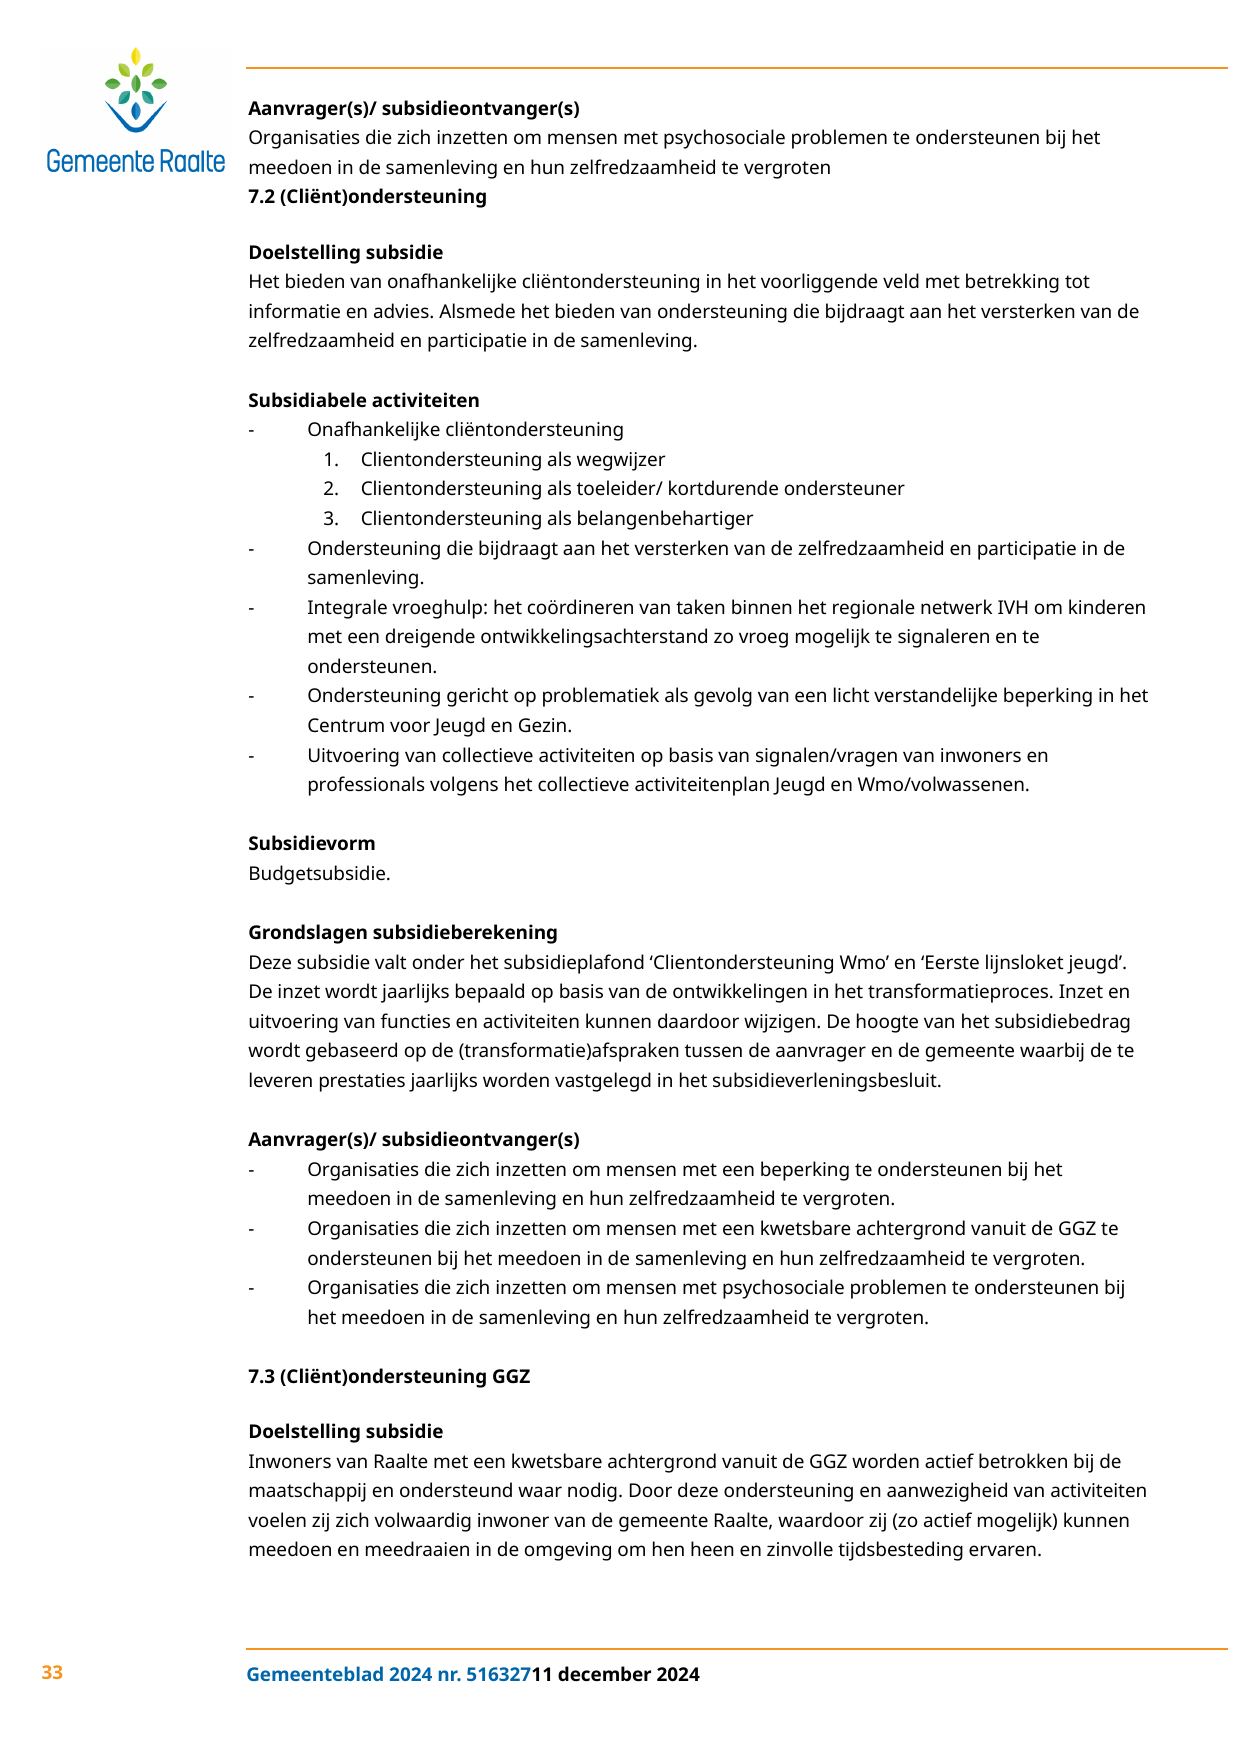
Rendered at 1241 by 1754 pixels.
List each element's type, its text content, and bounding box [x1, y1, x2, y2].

picture [41, 47, 231, 172]
text Inwoners van Raalte met een kwetsbare achtergrond vanuit de GGZ worden actief betrokken bij de maatschappij en ondersteund waar nodig. Door deze ondersteuning en aanwezigheid van activiteiten voelen zij zich volwaardig inwoner van de gemeente Raalte, waardoor zij (zo actief mogelijk) kunnen meedoen en meedraaien in de omgeving om hen heen en zinvolle tijdsbesteding ervaren. [248, 1448, 1152, 1562]
list Clientondersteuning als belangenbehartiger [323, 505, 1152, 531]
text 7.2 (Cliënt)ondersteuning [248, 183, 1152, 209]
list Organisaties die zich inzetten om mensen met een beperking te ondersteunen bij het meedoen in de samenleving en hun zelfredzaamheid te vergroten. [248, 1156, 1152, 1211]
text Het bieden van onafhankelijke cliëntondersteuning in het voorliggende veld met betrekking tot informatie en advies. Alsmede het bieden van ondersteuning die bijdraagt aan het versterken van de zelfredzaamheid en participatie in de samenleving. [248, 268, 1152, 353]
text Grondslagen subsidieberekening [248, 919, 1152, 945]
text Subsidievorm [248, 831, 1152, 856]
text Aanvrager(s)/ subsidieontvanger(s) [248, 95, 1152, 121]
list Clientondersteuning als toeleider/ kortdurende ondersteuner [323, 476, 1152, 501]
list Integrale vroeghulp: het coördineren van taken binnen het regionale netwerk IVH om kinderen met een dreigende ontwikkelingsachterstand zo vroeg mogelijk te signaleren en te ondersteunen. [248, 594, 1152, 679]
list Ondersteuning gericht op problematiek als gevolg van een licht verstandelijke beperking in het Centrum voor Jeugd en Gezin. [248, 683, 1152, 738]
text Deze subsidie valt onder het subsidieplafond ‘Clientondersteuning Wmo’ en ‘Eerste lijnsloket jeugd’. De inzet wordt jaarlijks bepaald op basis van de ontwikkelingen in het transformatieproces. Inzet en uitvoering van functies en activiteiten kunnen daardoor wijzigen. De hoogte van het subsidiebedrag wordt gebaseerd op de (transformatie)afspraken tussen de aanvrager en de gemeente waarbij de te leveren prestaties jaarlijks worden vastgelegd in het subsidieverleningsbesluit. [248, 949, 1152, 1093]
text Budgetsubsidie. [248, 860, 1152, 886]
list Onafhankelijke cliëntondersteuning [248, 416, 1152, 442]
list Uitvoering van collectieve activiteiten op basis van signalen/vragen van inwoners en professionals volgens het collectieve activiteitenplan Jeugd en Wmo/volwassenen. [248, 742, 1152, 797]
text Aanvrager(s)/ subsidieontvanger(s) [248, 1126, 1152, 1152]
text Doelstelling subsidie [248, 239, 1152, 264]
text Subsidiabele activiteiten [248, 387, 1152, 412]
list Organisaties die zich inzetten om mensen met psychosociale problemen te ondersteunen bij het meedoen in de samenleving en hun zelfredzaamheid te vergroten. [248, 1274, 1152, 1329]
list Ondersteuning die bijdraagt aan het versterken van de zelfredzaamheid en participatie in de samenleving. [248, 535, 1152, 590]
list Organisaties die zich inzetten om mensen met een kwetsbare achtergrond vanuit de GGZ te ondersteunen bij het meedoen in de samenleving en hun zelfredzaamheid te vergroten. [248, 1215, 1152, 1270]
text 7.3 (Cliënt)ondersteuning GGZ [248, 1363, 1152, 1389]
text Doelstelling subsidie [248, 1418, 1152, 1444]
text Organisaties die zich inzetten om mensen met psychosociale problemen te ondersteunen bij het meedoen in de samenleving en hun zelfredzaamheid te vergroten [248, 124, 1152, 180]
list Clientondersteuning als wegwijzer [323, 446, 1152, 472]
